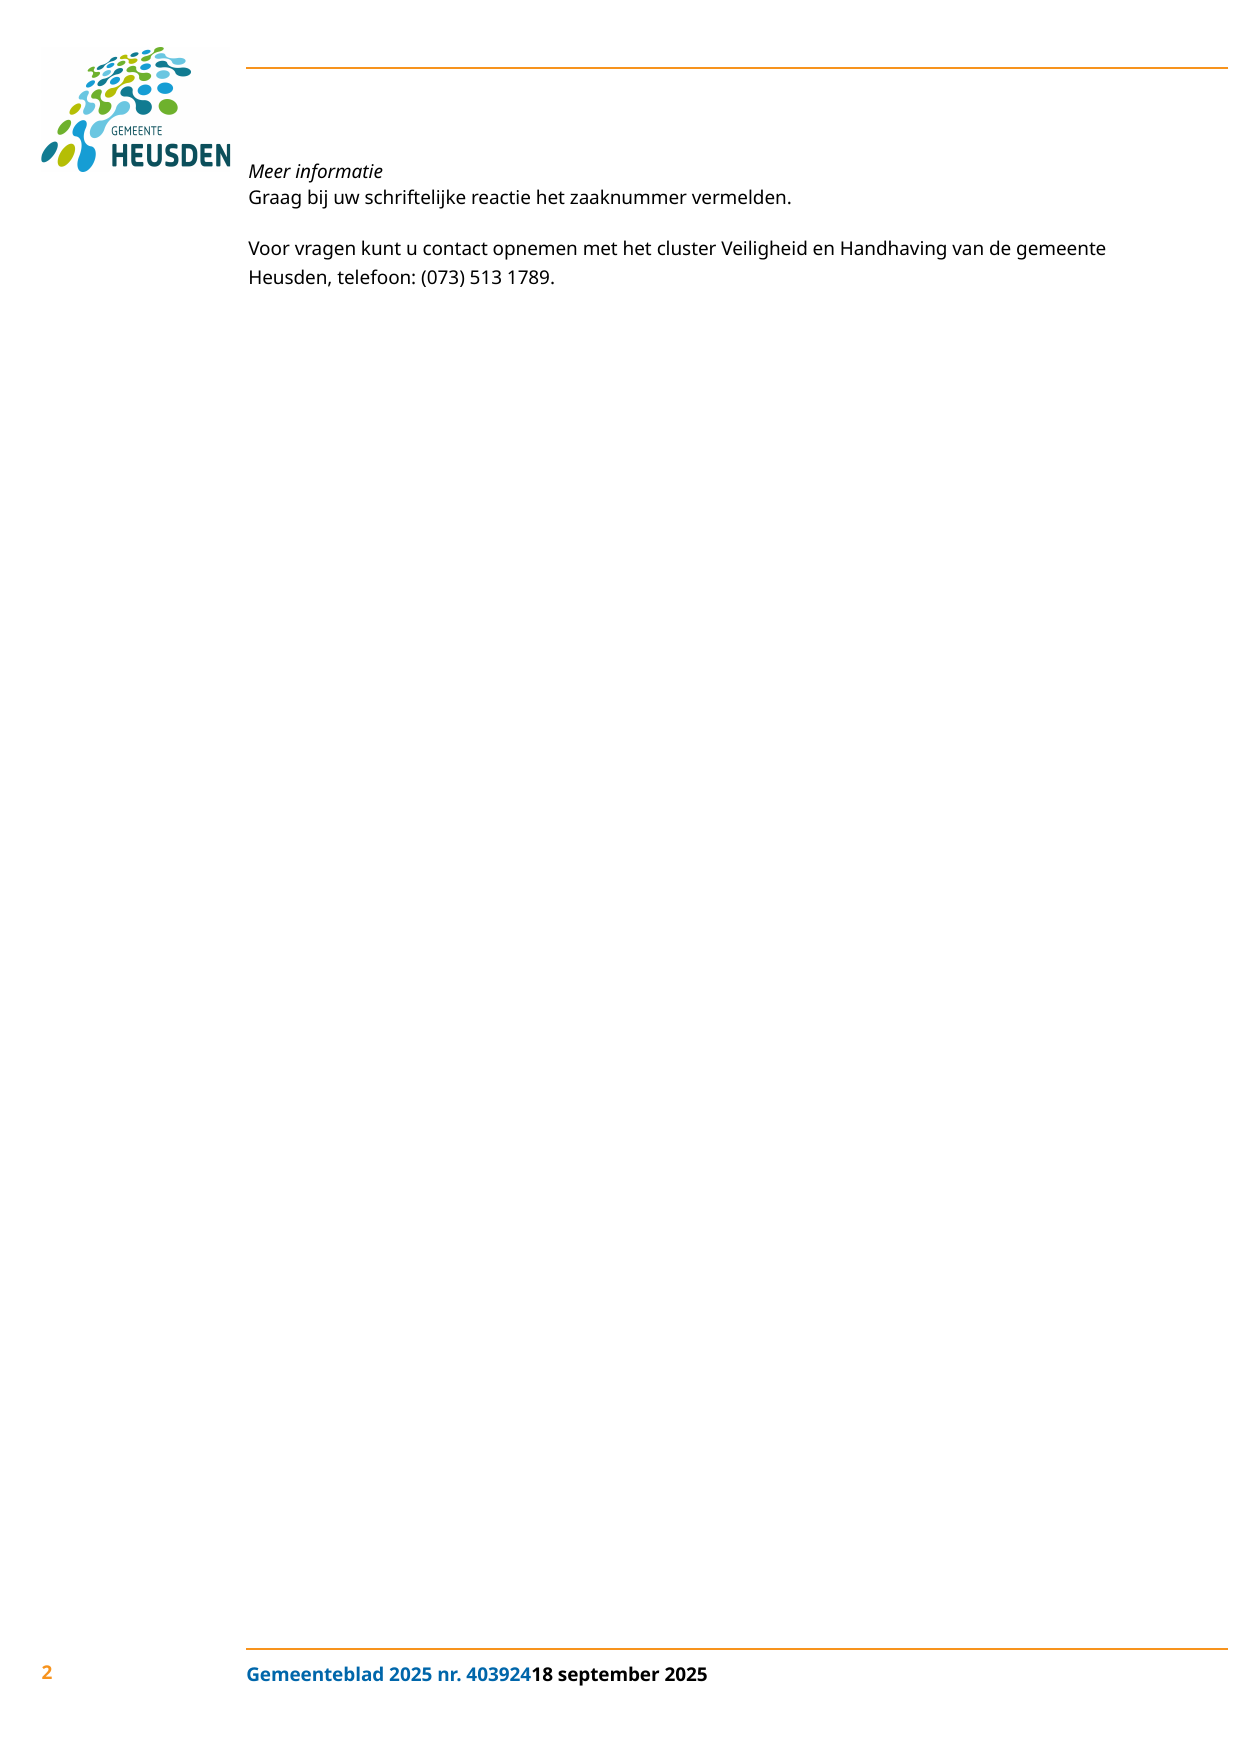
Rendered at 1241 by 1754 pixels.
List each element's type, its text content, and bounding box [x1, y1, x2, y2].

text Voor vragen kunt u contact opnemen met het cluster Veiligheid en Handhaving van de gemeente Heusden, telefoon: (073) 513 1789. [248, 235, 1152, 290]
text Meer informatie [248, 159, 1152, 184]
text Graag bij uw schriftelijke reactie het zaaknummer vermelden. [248, 184, 1152, 210]
picture [41, 47, 231, 172]
